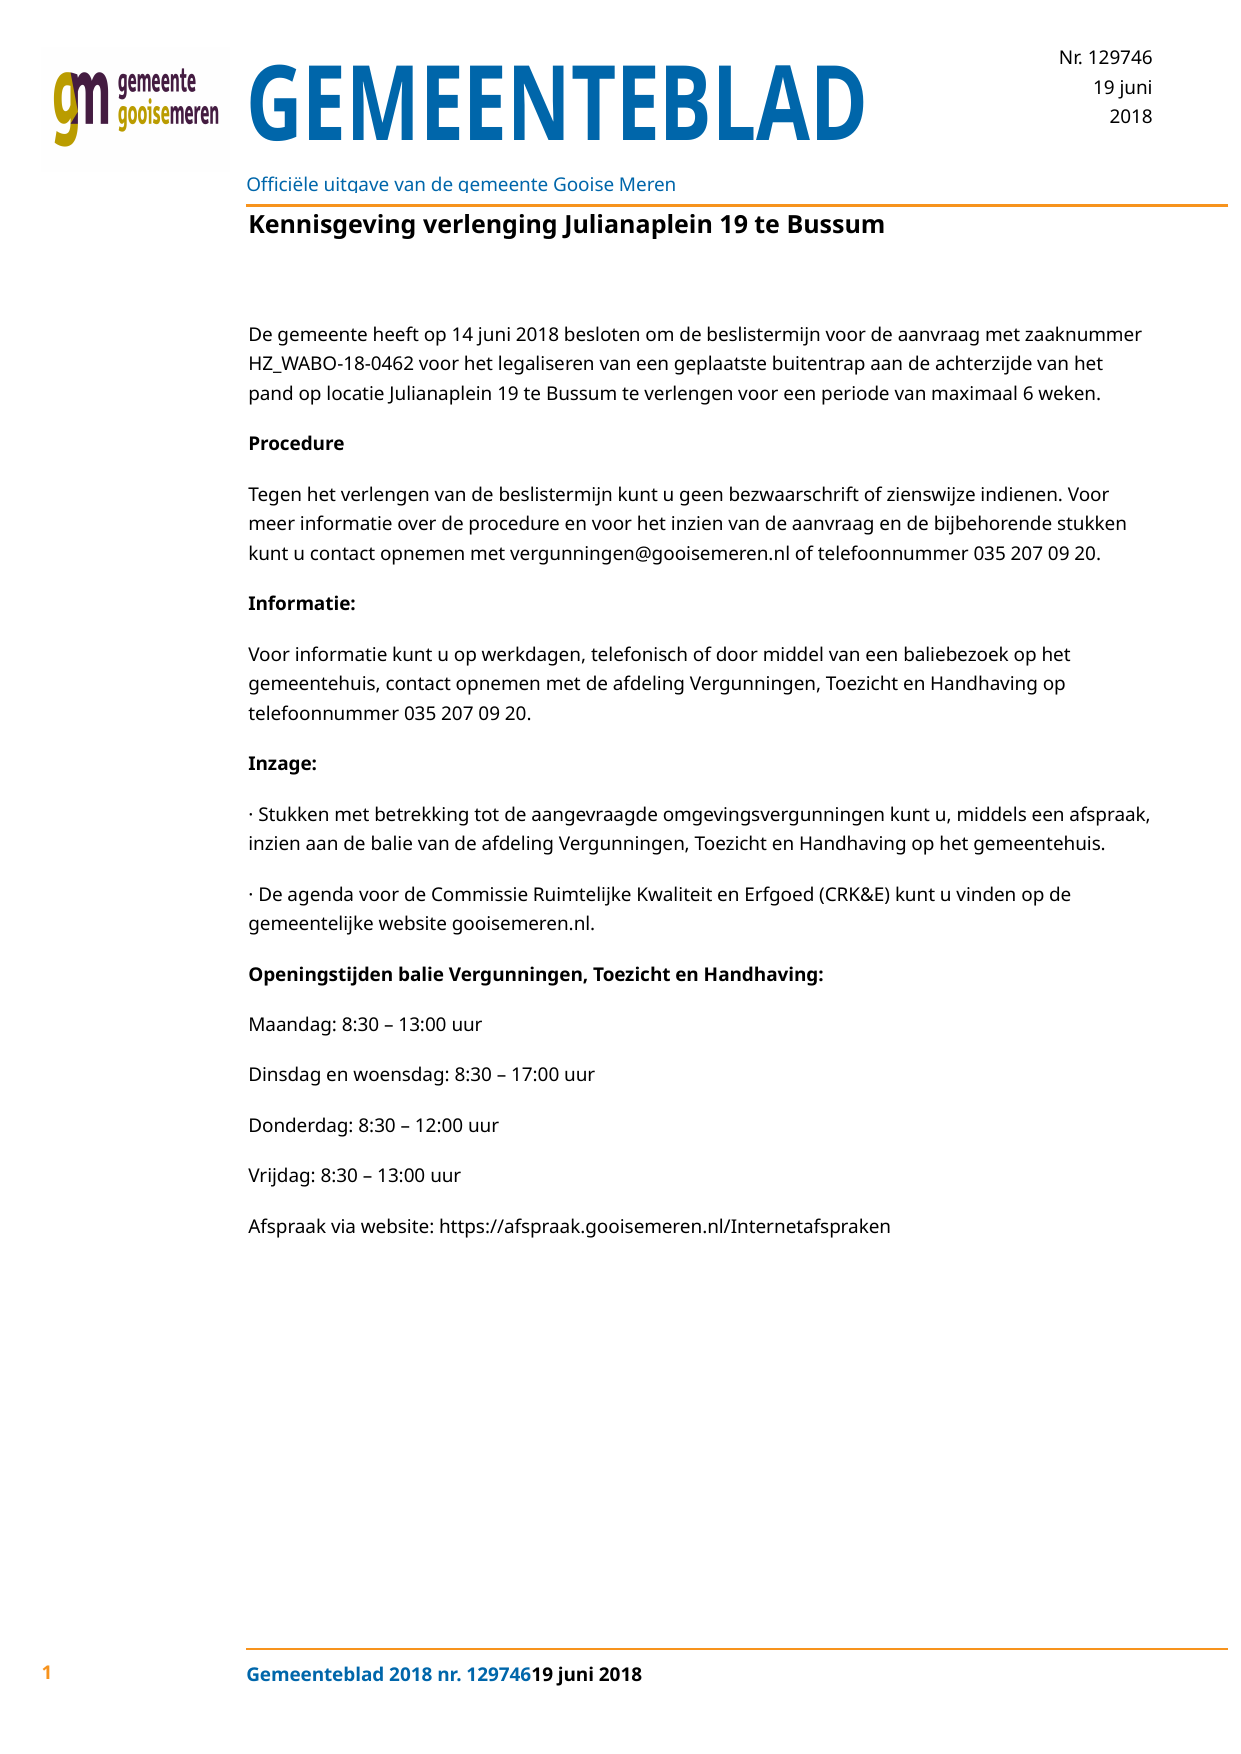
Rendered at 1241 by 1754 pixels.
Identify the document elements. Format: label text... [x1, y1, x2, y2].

text Dinsdag en woensdag: 8:30 – 17:00 uur [248, 1062, 1152, 1087]
text Maandag: 8:30 – 13:00 uur [248, 1011, 1152, 1037]
text · De agenda voor de Commissie Ruimtelijke Kwaliteit en Erfgoed (CRK&E) kunt u vinden op de gemeentelijke website gooisemeren.nl. [248, 881, 1152, 936]
text Donderdag: 8:30 – 12:00 uur [248, 1112, 1152, 1138]
text Procedure [248, 430, 1152, 456]
text Afspraak via website: https://afspraak.gooisemeren.nl/Internetafspraken [248, 1213, 1152, 1238]
text Openingstijden balie Vergunningen, Toezicht en Handhaving: [248, 961, 1152, 986]
text Inzage: [248, 750, 1152, 776]
picture [41, 47, 231, 172]
text Tegen het verlengen van de beslistermijn kunt u geen bezwaarschrift of zienswijze indienen. Voor meer informatie over de procedure en voor het inzien van de aanvraag en de bijbehorende stukken kunt u contact opnemen met vergunningen@gooisemeren.nl of telefoonnummer 035 207 09 20. [248, 481, 1152, 566]
text Voor informatie kunt u op werkdagen, telefonisch of door middel van een baliebezoek op het gemeentehuis, contact opnemen met de afdeling Vergunningen, Toezicht en Handhaving op telefoonnummer 035 207 09 20. [248, 641, 1152, 726]
text · Stukken met betrekking tot de aangevraagde omgevingsvergunningen kunt u, middels een afspraak, inzien aan de balie van de afdeling Vergunningen, Toezicht en Handhaving op het gemeentehuis. [248, 801, 1152, 856]
text Informatie: [248, 590, 1152, 616]
text De gemeente heeft op 14 juni 2018 besloten om de beslistermijn voor de aanvraag met zaaknummer HZ_WABO-18-0462 voor het legaliseren van een geplaatste buitentrap aan de achterzijde van het pand op locatie Julianaplein 19 te Bussum te verlengen voor een periode van maximaal 6 weken. [248, 321, 1152, 406]
text Kennisgeving verlenging Julianaplein 19 te Bussum [248, 207, 1152, 241]
text Vrijdag: 8:30 – 13:00 uur [248, 1162, 1152, 1188]
